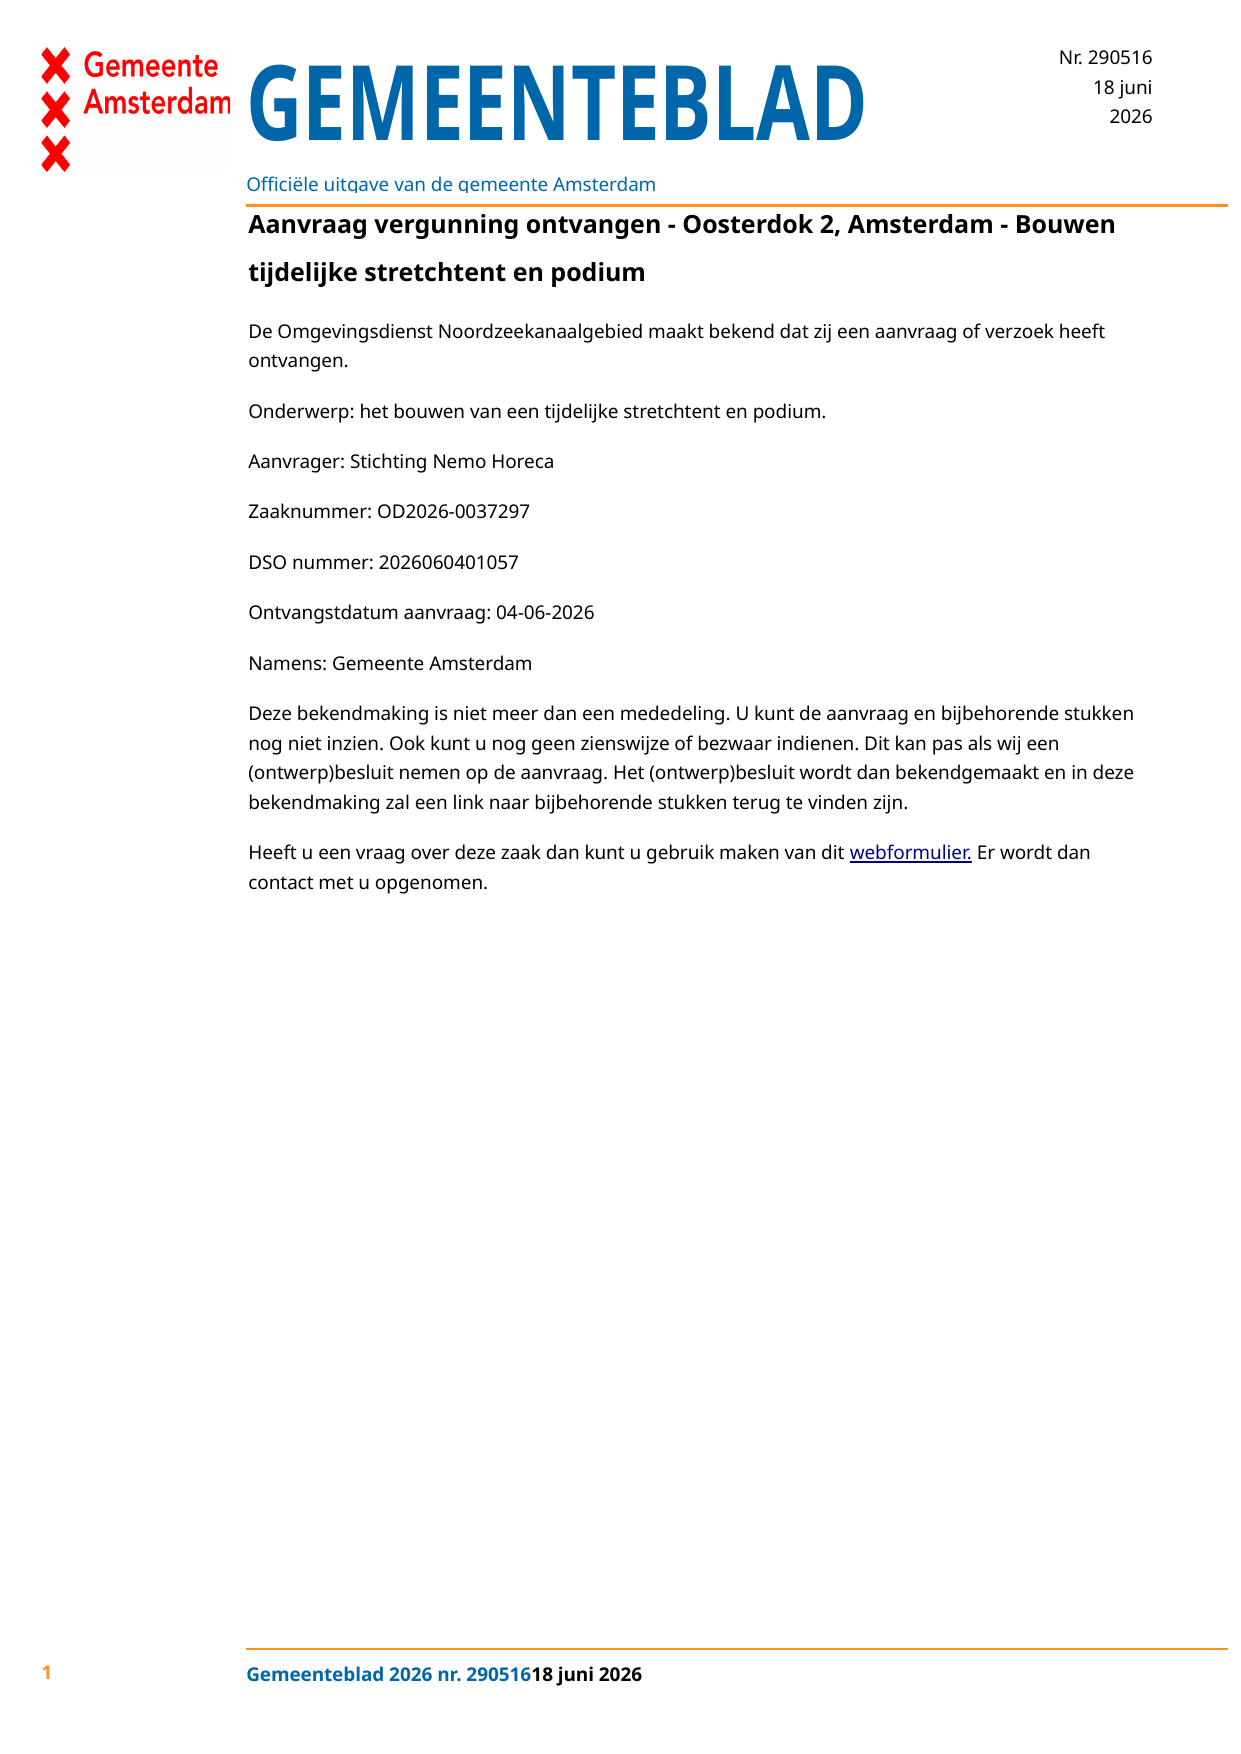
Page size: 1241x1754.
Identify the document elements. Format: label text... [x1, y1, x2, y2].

text Deze bekendmaking is niet meer dan een mededeling. U kunt de aanvraag en bijbehorende stukken nog niet inzien. Ook kunt u nog geen zienswijze of bezwaar indienen. Dit kan pas als wij een (ontwerp)besluit nemen op de aanvraag. Het (ontwerp)besluit wordt dan bekendgemaakt en in deze bekendmaking zal een link naar bijbehorende stukken terug te vinden zijn. [248, 700, 1152, 815]
text Onderwerp: het bouwen van een tijdelijke stretchtent en podium. [248, 398, 1152, 424]
picture [41, 47, 231, 172]
text De Omgevingsdienst Noordzeekanaalgebied maakt bekend dat zij een aanvraag of verzoek heeft ontvangen. [248, 318, 1152, 373]
text Zaaknummer: OD2026-0037297 [248, 499, 1152, 524]
text Ontvangstdatum aanvraag: 04-06-2026 [248, 599, 1152, 625]
text Aanvrager: Stichting Nemo Horeca [248, 448, 1152, 474]
text Heeft u een vraag over deze zaak dan kunt u gebruik maken van dit webformulier. Er wordt dan contact met u opgenomen. [248, 839, 1152, 895]
text DSO nummer: 2026060401057 [248, 549, 1152, 575]
text Namens: Gemeente Amsterdam [248, 650, 1152, 676]
text Aanvraag vergunning ontvangen - Oosterdok 2, Amsterdam - Bouwen tijdelijke stretchtent en podium [248, 207, 1152, 288]
